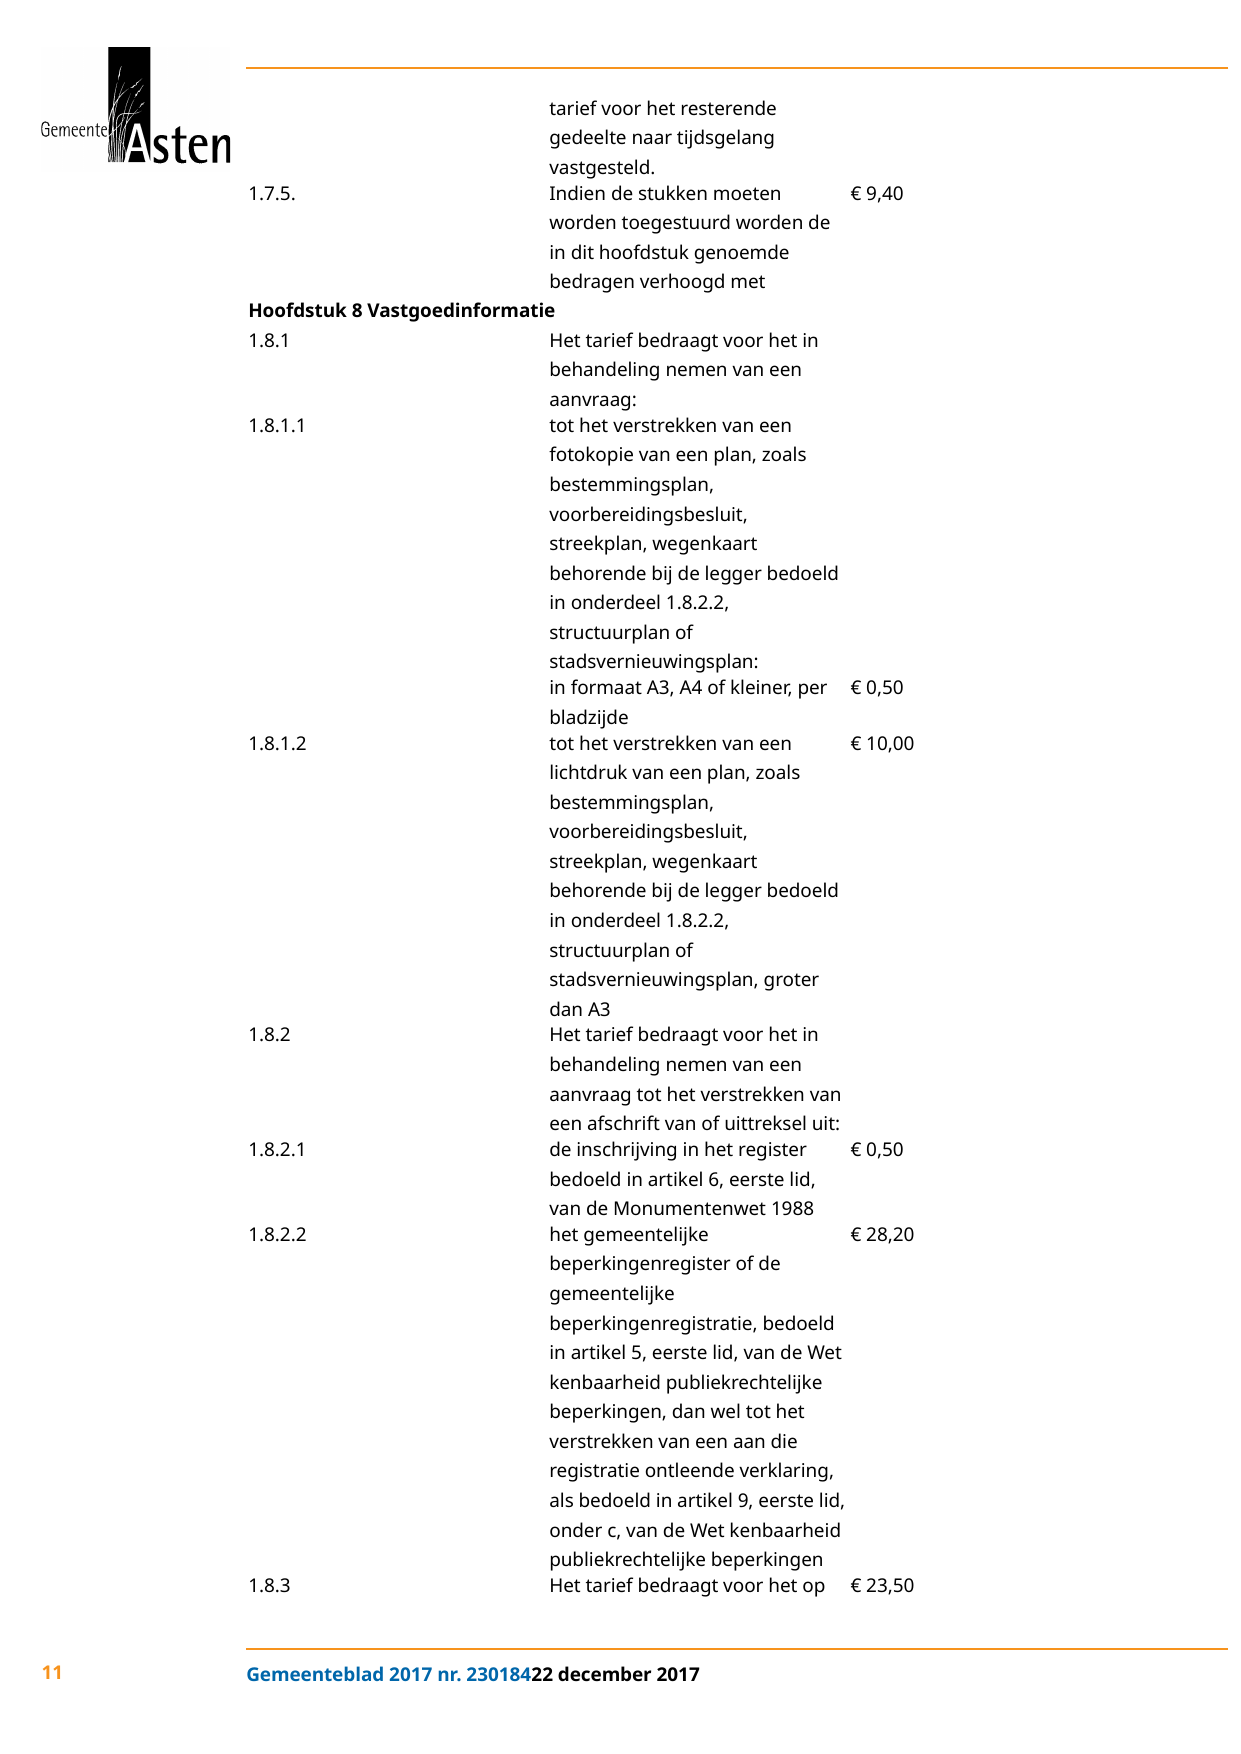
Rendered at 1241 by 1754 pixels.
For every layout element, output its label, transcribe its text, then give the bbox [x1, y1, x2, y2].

table_cell tot het verstrekken van een lichtdruk van een plan, zoals bestemmingsplan, voorbereidingsbesluit, streekplan, wegenkaart behorende bij de legger bedoeld in onderdeel 1.8.2.2, structuurplan of stadsvernieuwingsplan, groter dan A3 [549, 730, 850, 1022]
table_cell € 23,50 [850, 1572, 1152, 1598]
table_cell [850, 412, 1152, 674]
picture [41, 47, 231, 172]
table_cell [850, 1022, 1152, 1136]
table_cell [248, 674, 549, 730]
table_cell 1.7.5. [248, 180, 549, 294]
table_cell Het tarief bedraagt voor het in behandeling nemen van een aanvraag tot het verstrekken van een afschrift van of uittreksel uit: [549, 1022, 850, 1136]
table_cell 1.8.1.2 [248, 730, 549, 1022]
table_cell € 28,20 [850, 1221, 1152, 1572]
table_cell 1.8.2 [248, 1022, 549, 1136]
table_cell [248, 95, 549, 180]
table_cell 1.8.3 [248, 1572, 549, 1598]
table_cell in formaat A3, A4 of kleiner, per bladzijde [549, 674, 850, 730]
table_cell 1.8.2.2 [248, 1221, 549, 1572]
text Hoofdstuk 8 Vastgoedinformatie [248, 297, 1152, 323]
table_cell € 10,00 [850, 730, 1152, 1022]
table_cell Indien de stukken moeten worden toegestuurd worden de in dit hoofdstuk genoemde bedragen verhoogd met [549, 180, 850, 294]
table_header 1.8.1 [248, 327, 549, 412]
table_cell [850, 95, 1152, 180]
table_cell 1.8.1.1 [248, 412, 549, 674]
table_cell Het tarief bedraagt voor het op [549, 1572, 850, 1598]
table_cell 1.8.2.1 [248, 1136, 549, 1221]
table_cell de inschrijving in het register bedoeld in artikel 6, eerste lid, van de Monumentenwet 1988 [549, 1136, 850, 1221]
table_cell € 0,50 [850, 674, 1152, 730]
table_header Het tarief bedraagt voor het in behandeling nemen van een aanvraag: [549, 327, 850, 412]
table_cell tot het verstrekken van een fotokopie van een plan, zoals bestemmingsplan, voorbereidingsbesluit, streekplan, wegenkaart behorende bij de legger bedoeld in onderdeel 1.8.2.2, structuurplan of stadsvernieuwingsplan: [549, 412, 850, 674]
table_header [850, 327, 1152, 412]
table_cell tarief voor het resterende gedeelte naar tijdsgelang vastgesteld. [549, 95, 850, 180]
table_cell € 0,50 [850, 1136, 1152, 1221]
table_cell € 9,40 [850, 180, 1152, 294]
table_cell het gemeentelijke beperkingenregister of de gemeentelijke beperkingenregistratie, bedoeld in artikel 5, eerste lid, van de Wet kenbaarheid publiekrechtelijke beperkingen, dan wel tot het verstrekken van een aan die registratie ontleende verklaring, als bedoeld in artikel 9, eerste lid, onder c, van de Wet kenbaarheid publiekrechtelijke beperkingen [549, 1221, 850, 1572]
